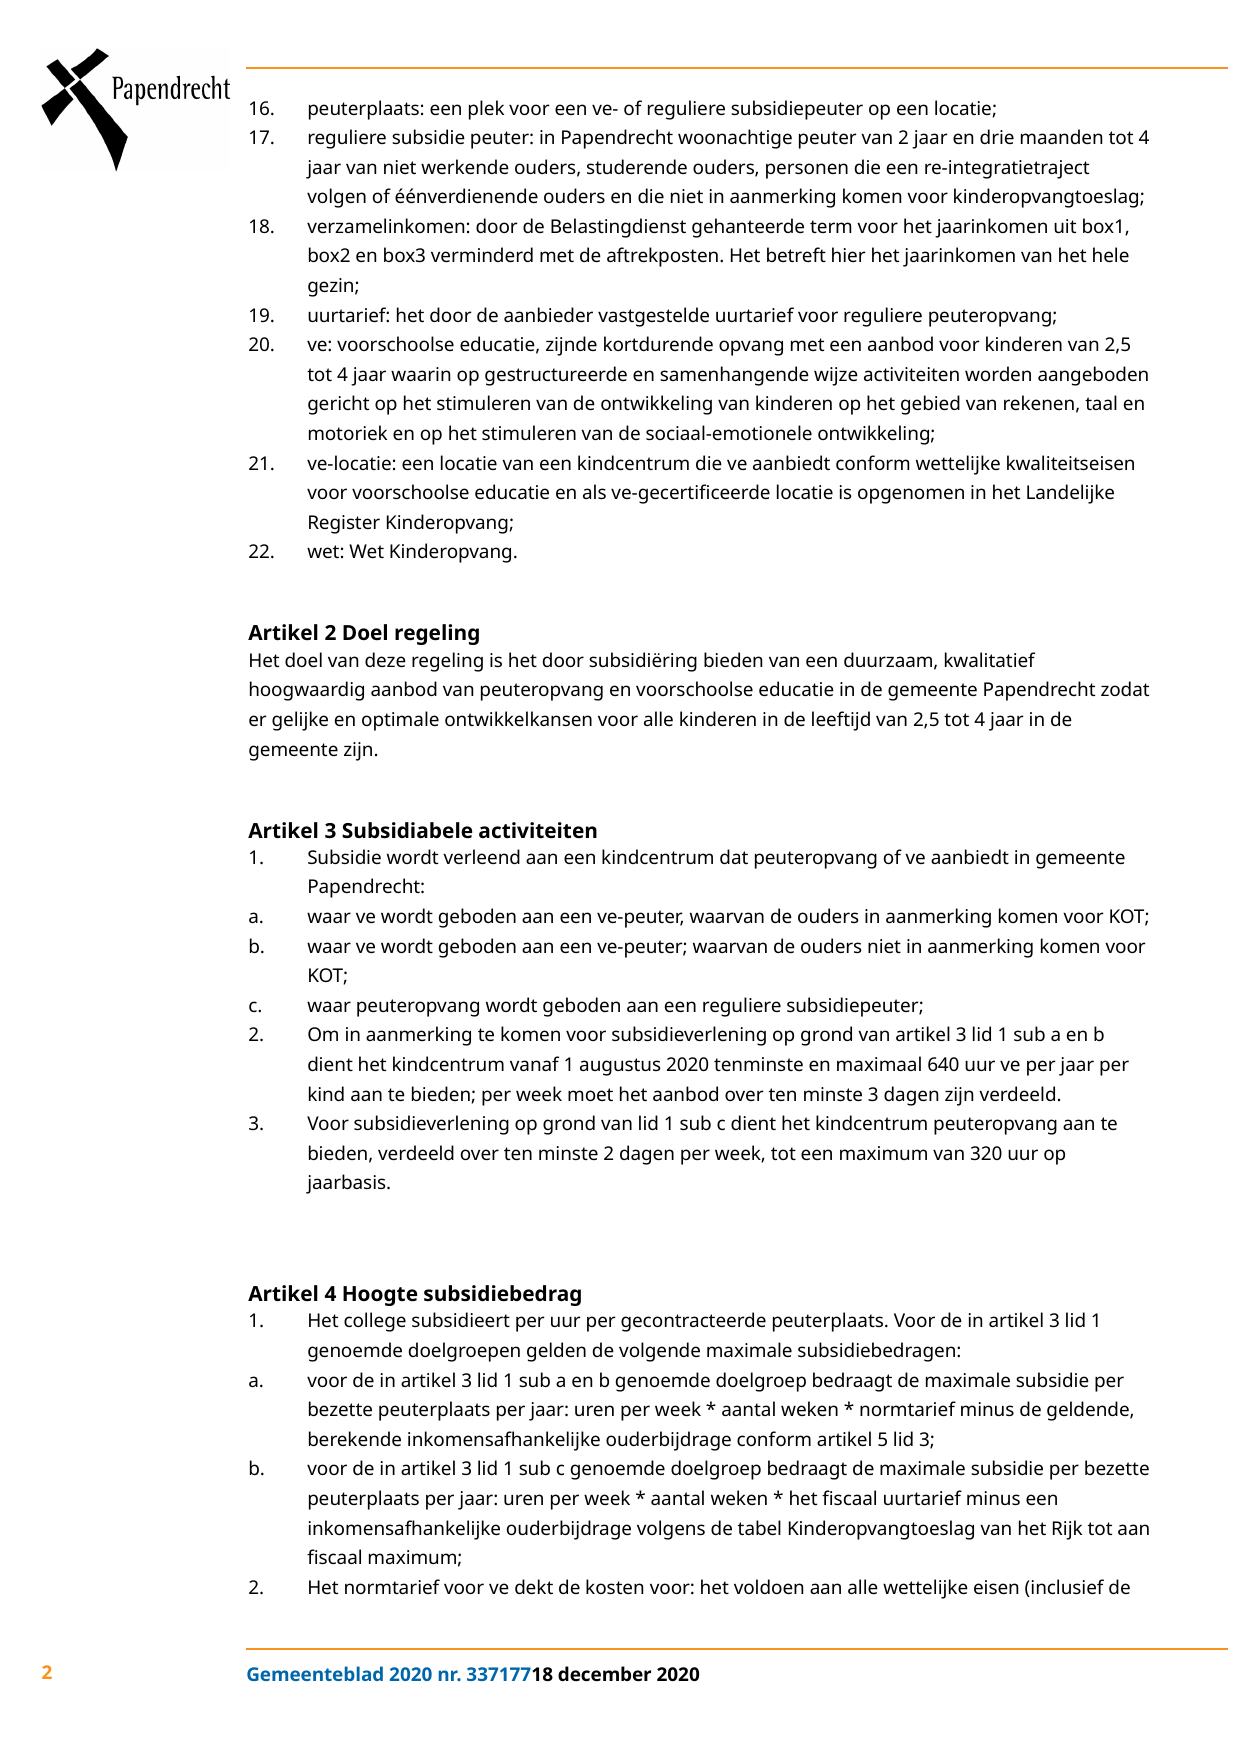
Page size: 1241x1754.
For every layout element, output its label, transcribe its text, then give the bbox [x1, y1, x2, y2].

picture [41, 47, 231, 172]
list ve-locatie: een locatie van een kindcentrum die ve aanbiedt conform wettelijke kwaliteitseisen voor voorschoolse educatie en als ve-gecertificeerde locatie is opgenomen in het Landelijke Register Kinderopvang; [248, 450, 1152, 535]
list Om in aanmerking te komen voor subsidieverlening op grond van artikel 3 lid 1 sub a en b dient het kindcentrum vanaf 1 augustus 2020 tenminste en maximaal 640 uur ve per jaar per kind aan te bieden; per week moet het aanbod over ten minste 3 dagen zijn verdeeld. [248, 1022, 1152, 1107]
list ve: voorschoolse educatie, zijnde kortdurende opvang met een aanbod voor kinderen van 2,5 tot 4 jaar waarin op gestructureerde en samenhangende wijze activiteiten worden aangeboden gericht op het stimuleren van de ontwikkeling van kinderen op het gebied van rekenen, taal en motoriek en op het stimuleren van de sociaal-emotionele ontwikkeling; [248, 331, 1152, 446]
list wet: Wet Kinderopvang. [248, 538, 1152, 564]
list Voor subsidieverlening op grond van lid 1 sub c dient het kindcentrum peuteropvang aan te bieden, verdeeld over ten minste 2 dagen per week, tot een maximum van 320 uur op jaarbasis. [248, 1110, 1152, 1195]
list Het normtarief voor ve dekt de kosten voor: het voldoen aan alle wettelijke eisen (inclusief de [248, 1574, 1152, 1599]
list Subsidie wordt verleend aan een kindcentrum dat peuteropvang of ve aanbiedt in gemeente Papendrecht: [248, 844, 1152, 899]
text Het doel van deze regeling is het door subsidiëring bieden van een duurzaam, kwalitatief hoogwaardig aanbod van peuteropvang en voorschoolse educatie in de gemeente Papendrecht zodat er gelijke en optimale ontwikkelkansen voor alle kinderen in de leeftijd van 2,5 tot 4 jaar in de gemeente zijn. [248, 647, 1152, 761]
list voor de in artikel 3 lid 1 sub c genoemde doelgroep bedraagt de maximale subsidie per bezette peuterplaats per jaar: uren per week * aantal weken * het fiscaal uurtarief minus een inkomensafhankelijke ouderbijdrage volgens de tabel Kinderopvangtoeslag van het Rijk tot aan fiscaal maximum; [248, 1456, 1152, 1570]
list peuterplaats: een plek voor een ve- of reguliere subsidiepeuter op een locatie; [248, 95, 1152, 121]
list verzamelinkomen: door de Belastingdienst gehanteerde term voor het jaarinkomen uit box1, box2 en box3 verminderd met de aftrekposten. Het betreft hier het jaarinkomen van het hele gezin; [248, 213, 1152, 298]
text Artikel 2 Doel regeling [248, 618, 1152, 647]
text Artikel 4 Hoogte subsidiebedrag [248, 1279, 1152, 1308]
list uurtarief: het door de aanbieder vastgestelde uurtarief voor reguliere peuteropvang; [248, 302, 1152, 328]
list waar ve wordt geboden aan een ve-peuter; waarvan de ouders niet in aanmerking komen voor KOT; [248, 933, 1152, 988]
list Het college subsidieert per uur per gecontracteerde peuterplaats. Voor de in artikel 3 lid 1 genoemde doelgroepen gelden de volgende maximale subsidiebedragen: [248, 1308, 1152, 1363]
list reguliere subsidie peuter: in Papendrecht woonachtige peuter van 2 jaar en drie maanden tot 4 jaar van niet werkende ouders, studerende ouders, personen die een re-integratietraject volgen of éénverdienende ouders en die niet in aanmerking komen voor kinderopvangtoeslag; [248, 124, 1152, 209]
list waar ve wordt geboden aan een ve-peuter, waarvan de ouders in aanmerking komen voor KOT; [248, 903, 1152, 929]
text Artikel 3 Subsidiabele activiteiten [248, 816, 1152, 844]
list voor de in artikel 3 lid 1 sub a en b genoemde doelgroep bedraagt de maximale subsidie per bezette peuterplaats per jaar: uren per week * aantal weken * normtarief minus de geldende, berekende inkomensafhankelijke ouderbijdrage conform artikel 5 lid 3; [248, 1367, 1152, 1452]
list waar peuteropvang wordt geboden aan een reguliere subsidiepeuter; [248, 992, 1152, 1018]
